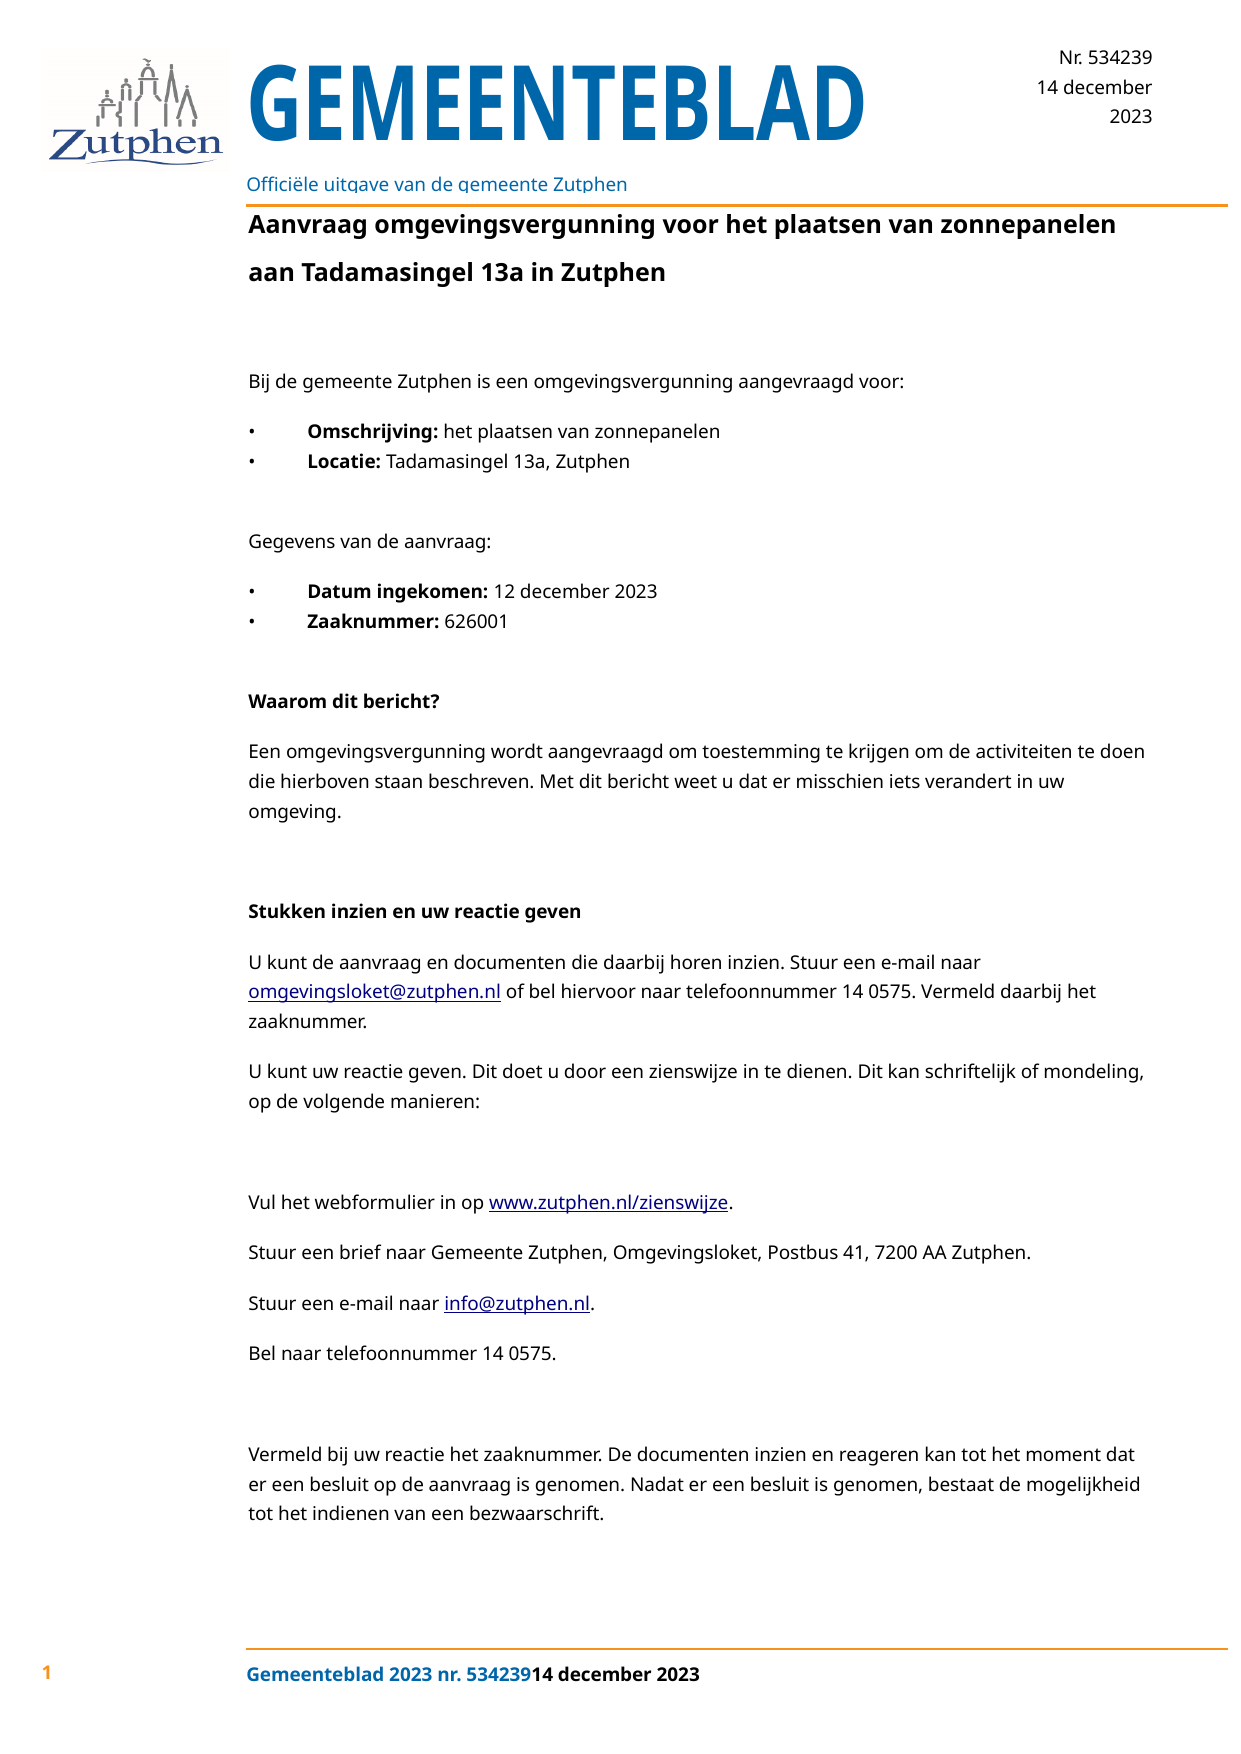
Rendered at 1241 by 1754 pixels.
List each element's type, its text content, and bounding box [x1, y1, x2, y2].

list Locatie: Tadamasingel 13a, Zutphen [248, 448, 1152, 474]
text Stukken inzien en uw reactie geven [248, 899, 1152, 924]
text Bel naar telefoonnummer 14 0575. [248, 1340, 1152, 1366]
text U kunt de aanvraag en documenten die daarbij horen inzien. Stuur een e-mail naar omgevingsloket@zutphen.nl of bel hiervoor naar telefoonnummer 14 0575. Vermeld daarbij het zaaknummer. [248, 949, 1152, 1034]
picture [41, 47, 231, 172]
text Stuur een brief naar Gemeente Zutphen, Omgevingsloket, Postbus 41, 7200 AA Zutphen. [248, 1239, 1152, 1265]
text Vul het webformulier in op www.zutphen.nl/zienswijze. [248, 1189, 1152, 1215]
text Aanvraag omgevingsvergunning voor het plaatsen van zonnepanelen aan Tadamasingel 13a in Zutphen [248, 207, 1152, 288]
text U kunt uw reactie geven. Dit doet u door een zienswijze in te dienen. Dit kan schriftelijk of mondeling, op de volgende manieren: [248, 1059, 1152, 1114]
text Vermeld bij uw reactie het zaaknummer. De documenten inzien en reageren kan tot het moment dat er een besluit op de aanvraag is genomen. Nadat er een besluit is genomen, bestaat de mogelijkheid tot het indienen van een bezwaarschrift. [248, 1441, 1152, 1526]
list Zaaknummer: 626001 [248, 608, 1152, 634]
text Bij de gemeente Zutphen is een omgevingsvergunning aangevraagd voor: [248, 368, 1152, 394]
text Een omgevingsvergunning wordt aangevraagd om toestemming te krijgen om de activiteiten te doen die hierboven staan beschreven. Met dit bericht weet u dat er misschien iets verandert in uw omgeving. [248, 739, 1152, 824]
text Stuur een e-mail naar info@zutphen.nl. [248, 1290, 1152, 1316]
text Gegevens van de aanvraag: [248, 528, 1152, 554]
list Omschrijving: het plaatsen van zonnepanelen [248, 419, 1152, 444]
list Datum ingekomen: 12 december 2023 [248, 579, 1152, 604]
text Waarom dit bericht? [248, 688, 1152, 714]
